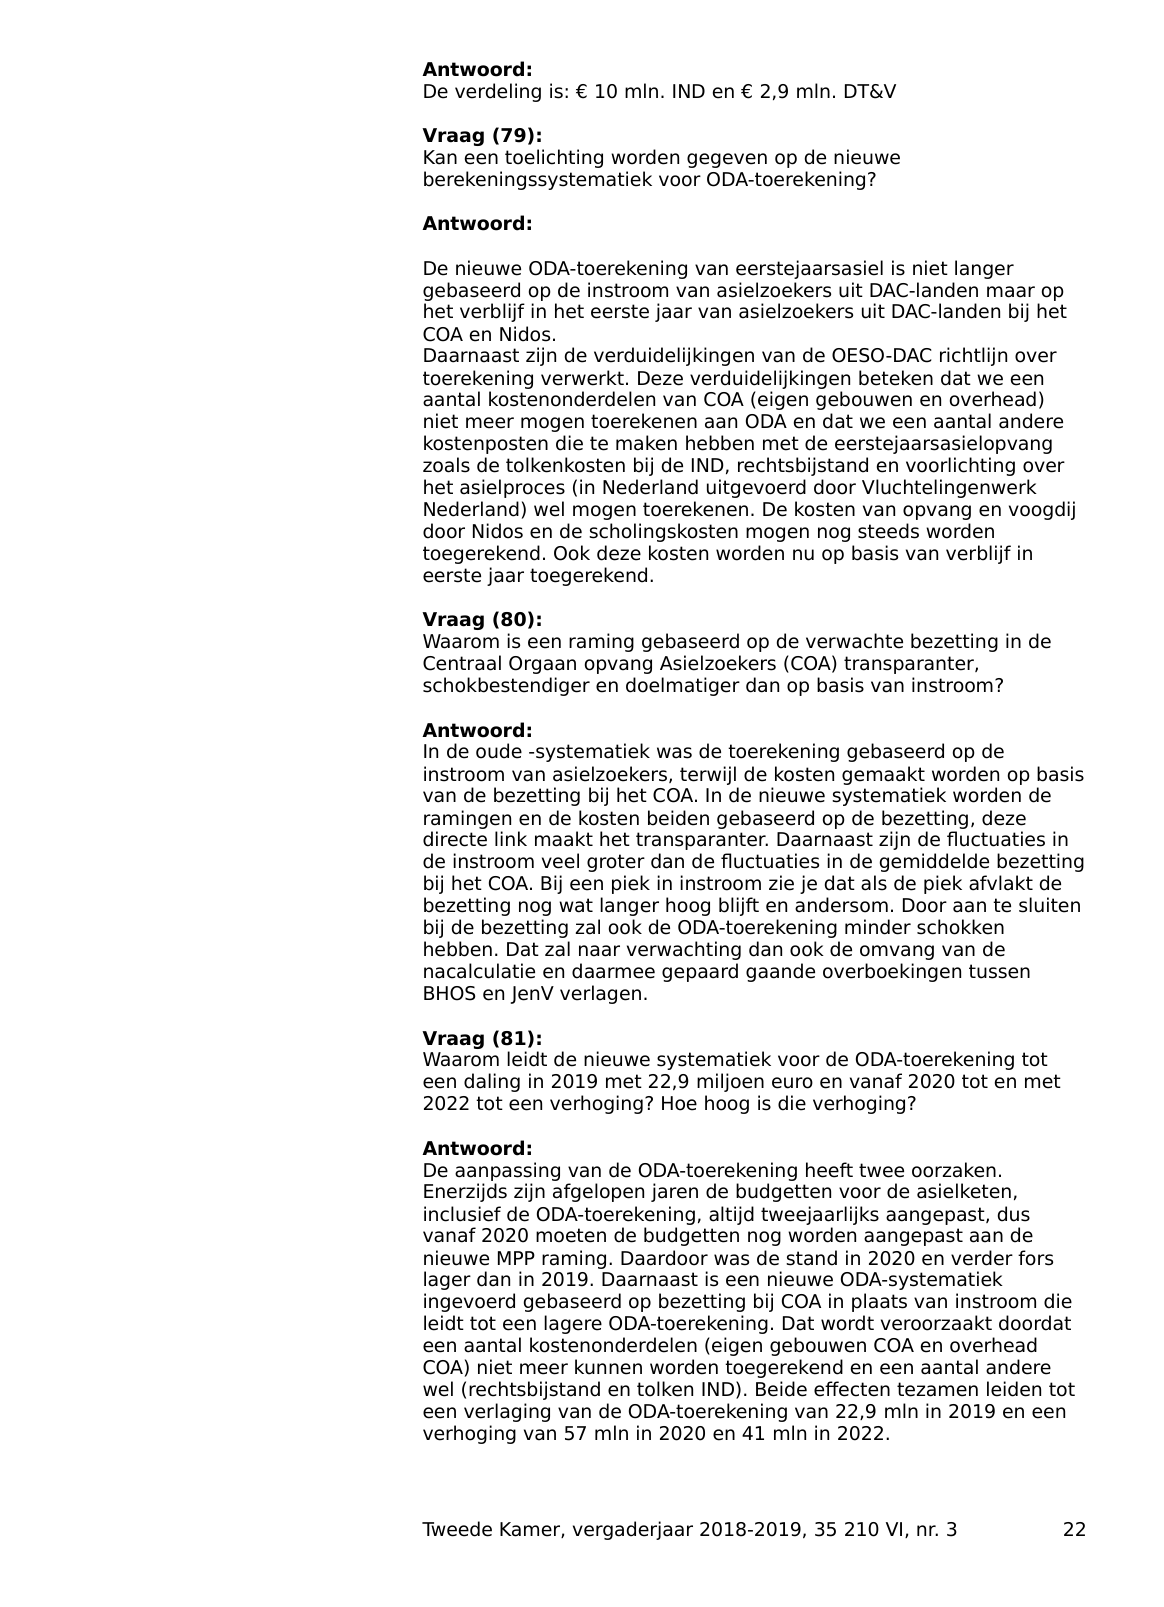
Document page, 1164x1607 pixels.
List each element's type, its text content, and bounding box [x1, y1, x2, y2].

subtitle Vraag (81): [422, 1027, 1087, 1049]
subtitle Antwoord: [422, 213, 1087, 235]
text Kan een toelichting worden gegeven op de nieuwe berekeningssystematiek voor ODA-toerekening? [422, 147, 1087, 191]
text Daarnaast zijn de verduidelijkingen van de OESO-DAC richtlijn over toerekening verwerkt. Deze verduidelijkingen beteken dat we een aantal kostenonderdelen van COA (eigen gebouwen en overhead) niet meer mogen toerekenen aan ODA en dat we een aantal andere kostenposten die te maken hebben met de eerstejaarsasielopvang zoals de tolkenkosten bij de IND, rechtsbijstand en voorlichting over het asielproces (in Nederland uitgevoerd door Vluchtelingenwerk Nederland) wel mogen toerekenen. De kosten van opvang en voogdij door Nidos en de scholingskosten mogen nog steeds worden toegerekend. Ook deze kosten worden nu op basis van verblijf in eerste jaar toegerekend. [422, 345, 1087, 587]
text In de oude -systematiek was de toerekening gebaseerd op de instroom van asielzoekers, terwijl de kosten gemaakt worden op basis van de bezetting bij het COA. In de nieuwe systematiek worden de ramingen en de kosten beiden gebaseerd op de bezetting, deze directe link maakt het transparanter. Daarnaast zijn de fluctuaties in de instroom veel groter dan de fluctuaties in de gemiddelde bezetting bij het COA. Bij een piek in instroom zie je dat als de piek afvlakt de bezetting nog wat langer hoog blijft en andersom. Door aan te sluiten bij de bezetting zal ook de ODA-toerekening minder schokken hebben. Dat zal naar verwachting dan ook de omvang van de nacalculatie en daarmee gepaard gaande overboekingen tussen BHOS en JenV verlagen. [422, 741, 1087, 1005]
subtitle Antwoord: [422, 1137, 1087, 1159]
subtitle Antwoord: [422, 719, 1087, 741]
text De nieuwe ODA-toerekening van eerstejaarsasiel is niet langer gebaseerd op de instroom van asielzoekers uit DAC-landen maar op het verblijf in het eerste jaar van asielzoekers uit DAC-landen bij het COA en Nidos. [422, 257, 1087, 345]
subtitle Antwoord: [422, 59, 1087, 81]
text De verdeling is: € 10 mln. IND en € 2,9 mln. DT&V [422, 81, 1087, 103]
text Waarom leidt de nieuwe systematiek voor de ODA-toerekening tot een daling in 2019 met 22,9 miljoen euro en vanaf 2020 tot en met 2022 tot een verhoging? Hoe hoog is die verhoging? [422, 1049, 1087, 1115]
text Waarom is een raming gebaseerd op de verwachte bezetting in de Centraal Orgaan opvang Asielzoekers (COA) transparanter, schokbestendiger en doelmatiger dan op basis van instroom? [422, 631, 1087, 697]
subtitle Vraag (79): [422, 125, 1087, 147]
text De aanpassing van de ODA-toerekening heeft twee oorzaken. Enerzijds zijn afgelopen jaren de budgetten voor de asielketen, inclusief de ODA-toerekening, altijd tweejaarlijks aangepast, dus vanaf 2020 moeten de budgetten nog worden aangepast aan de nieuwe MPP raming. Daardoor was de stand in 2020 en verder fors lager dan in 2019. Daarnaast is een nieuwe ODA-systematiek ingevoerd gebaseerd op bezetting bij COA in plaats van instroom die leidt tot een lagere ODA-toerekening. Dat wordt veroorzaakt doordat een aantal kostenonderdelen (eigen gebouwen COA en overhead COA) niet meer kunnen worden toegerekend en een aantal andere wel (rechtsbijstand en tolken IND). Beide effecten tezamen leiden tot een verlaging van de ODA-toerekening van 22,9 mln in 2019 en een verhoging van 57 mln in 2020 en 41 mln in 2022. [422, 1159, 1087, 1445]
subtitle Vraag (80): [422, 609, 1087, 631]
